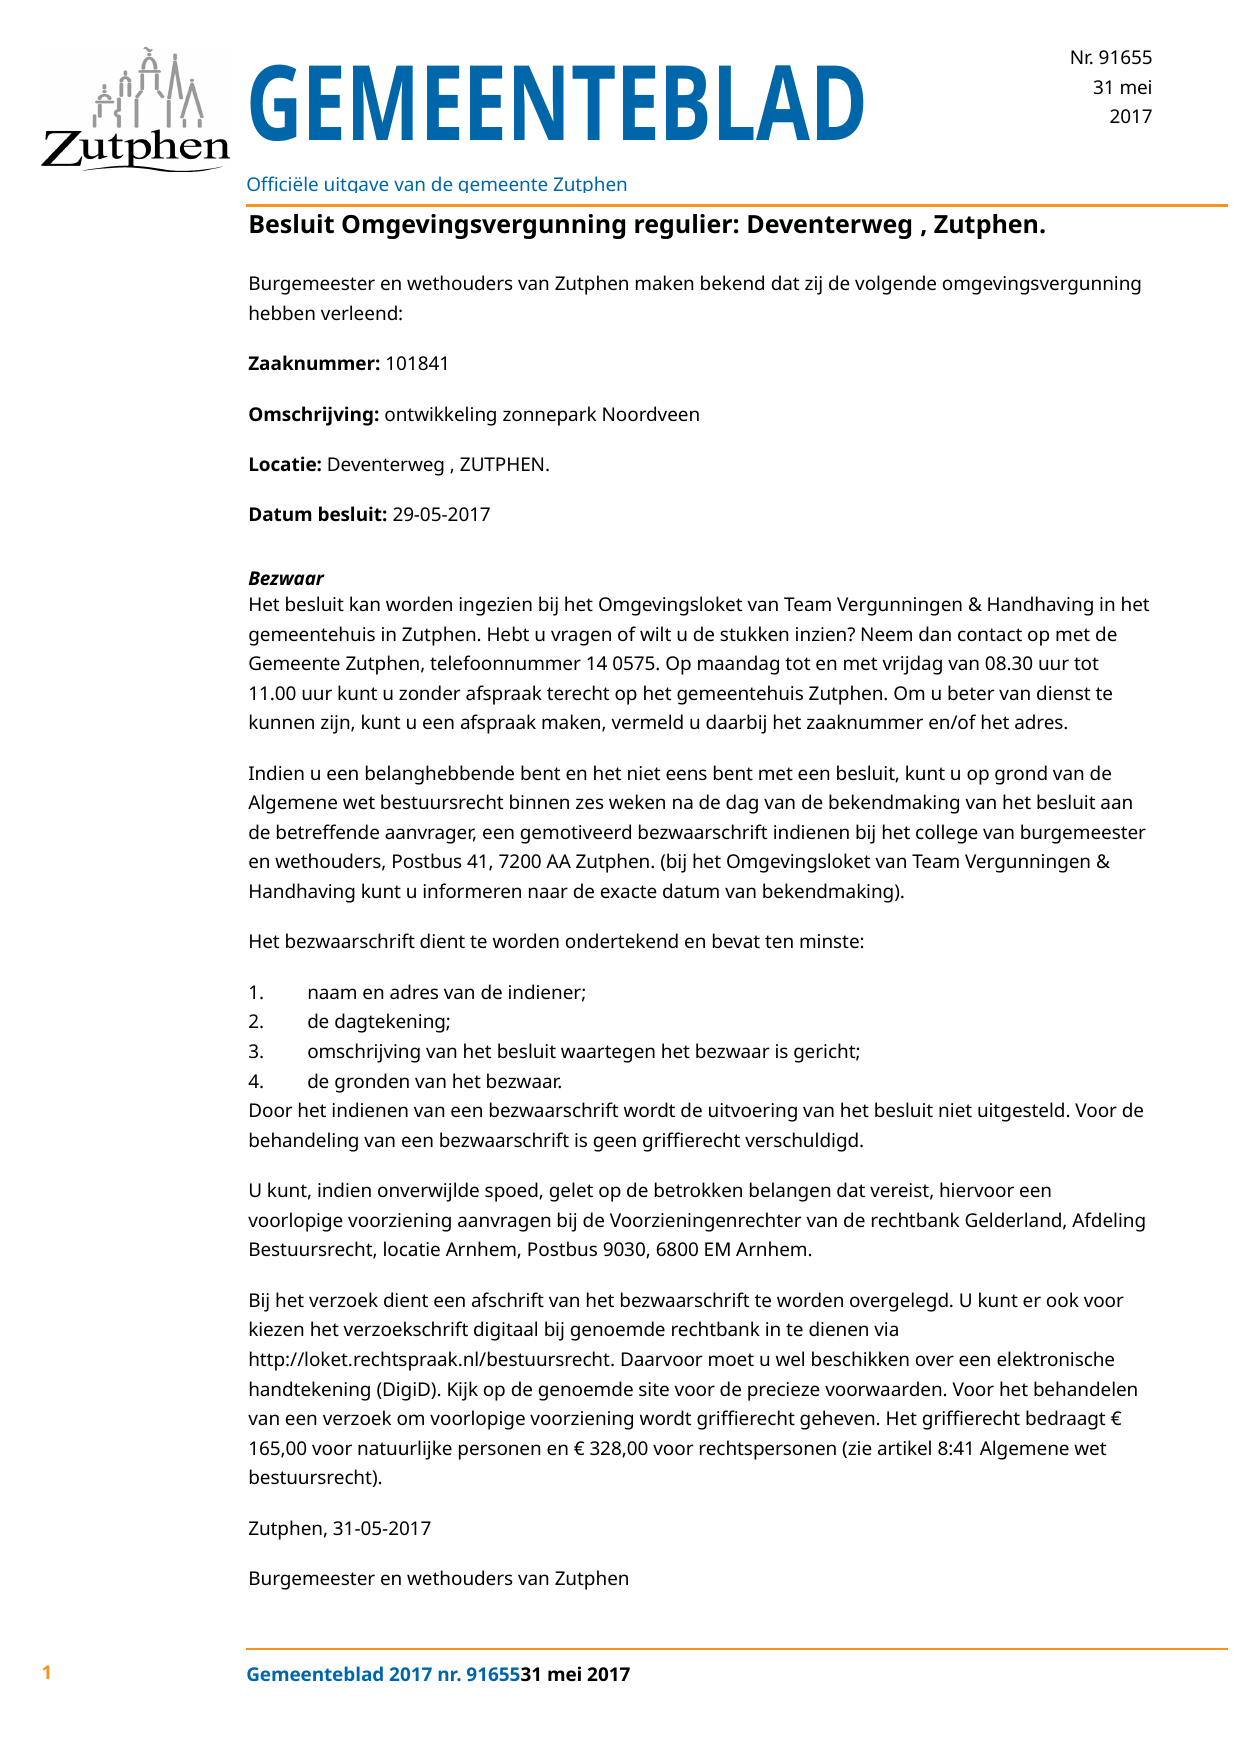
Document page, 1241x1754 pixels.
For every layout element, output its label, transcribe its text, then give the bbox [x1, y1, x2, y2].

text Locatie: Deventerweg , ZUTPHEN. [248, 451, 1152, 477]
text Zaaknummer: 101841 [248, 350, 1152, 376]
text Het besluit kan worden ingezien bij het Omgevingsloket van Team Vergunningen & Handhaving in het gemeentehuis in Zutphen. Hebt u vragen of wilt u de stukken inzien? Neem dan contact op met de Gemeente Zutphen, telefoonnummer 14 0575. Op maandag tot en met vrijdag van 08.30 uur tot 11.00 uur kunt u zonder afspraak terecht op het gemeentehuis Zutphen. Om u beter van dienst te kunnen zijn, kunt u een afspraak maken, vermeld u daarbij het zaaknummer en/of het adres. [248, 591, 1152, 735]
picture [41, 47, 231, 172]
text Burgemeester en wethouders van Zutphen maken bekend dat zij de volgende omgevingsvergunning hebben verleend: [248, 270, 1152, 326]
text Door het indienen van een bezwaarschrift wordt de uitvoering van het besluit niet uitgesteld. Voor de behandeling van een bezwaarschrift is geen griffierecht verschuldigd. [248, 1097, 1152, 1153]
text Zutphen, 31-05-2017 [248, 1515, 1152, 1541]
text Het bezwaarschrift dient te worden ondertekend en bevat ten minste: [248, 929, 1152, 954]
text Burgemeester en wethouders van Zutphen [248, 1565, 1152, 1591]
list de dagtekening; [248, 1009, 1152, 1034]
list de gronden van het bezwaar. [248, 1068, 1152, 1094]
text Omschrijving: ontwikkeling zonnepark Noordveen [248, 401, 1152, 426]
text U kunt, indien onverwijlde spoed, gelet op de betrokken belangen dat vereist, hiervoor een voorlopige voorziening aanvragen bij de Voorzieningenrechter van de rechtbank Gelderland, Afdeling Bestuursrecht, locatie Arnhem, Postbus 9030, 6800 EM Arnhem. [248, 1177, 1152, 1262]
text Datum besluit: 29-05-2017 [248, 502, 1152, 527]
text Bij het verzoek dient een afschrift van het bezwaarschrift te worden overgelegd. U kunt er ook voor kiezen het verzoekschrift digitaal bij genoemde rechtbank in te dienen via http://loket.rechtspraak.nl/bestuursrecht. Daarvoor moet u wel beschikken over een elektronische handtekening (DigiD). Kijk op de genoemde site voor de precieze voorwaarden. Voor het behandelen van een verzoek om voorlopige voorziening wordt griffierecht geheven. Het griffierecht bedraagt € 165,00 voor natuurlijke personen en € 328,00 voor rechtspersonen (zie artikel 8:41 Algemene wet bestuursrecht). [248, 1287, 1152, 1490]
list omschrijving van het besluit waartegen het bezwaar is gericht; [248, 1038, 1152, 1064]
text Bezwaar [248, 566, 1152, 591]
text Indien u een belanghebbende bent en het niet eens bent met een besluit, kunt u op grond van de Algemene wet bestuursrecht binnen zes weken na de dag van de bekendmaking van het besluit aan de betreffende aanvrager, een gemotiveerd bezwaarschrift indienen bij het college van burgemeester en wethouders, Postbus 41, 7200 AA Zutphen. (bij het Omgevingsloket van Team Vergunningen & Handhaving kunt u informeren naar de exacte datum van bekendmaking). [248, 760, 1152, 904]
list naam en adres van de indiener; [248, 979, 1152, 1005]
text Besluit Omgevingsvergunning regulier: Deventerweg , Zutphen. [248, 207, 1152, 241]
